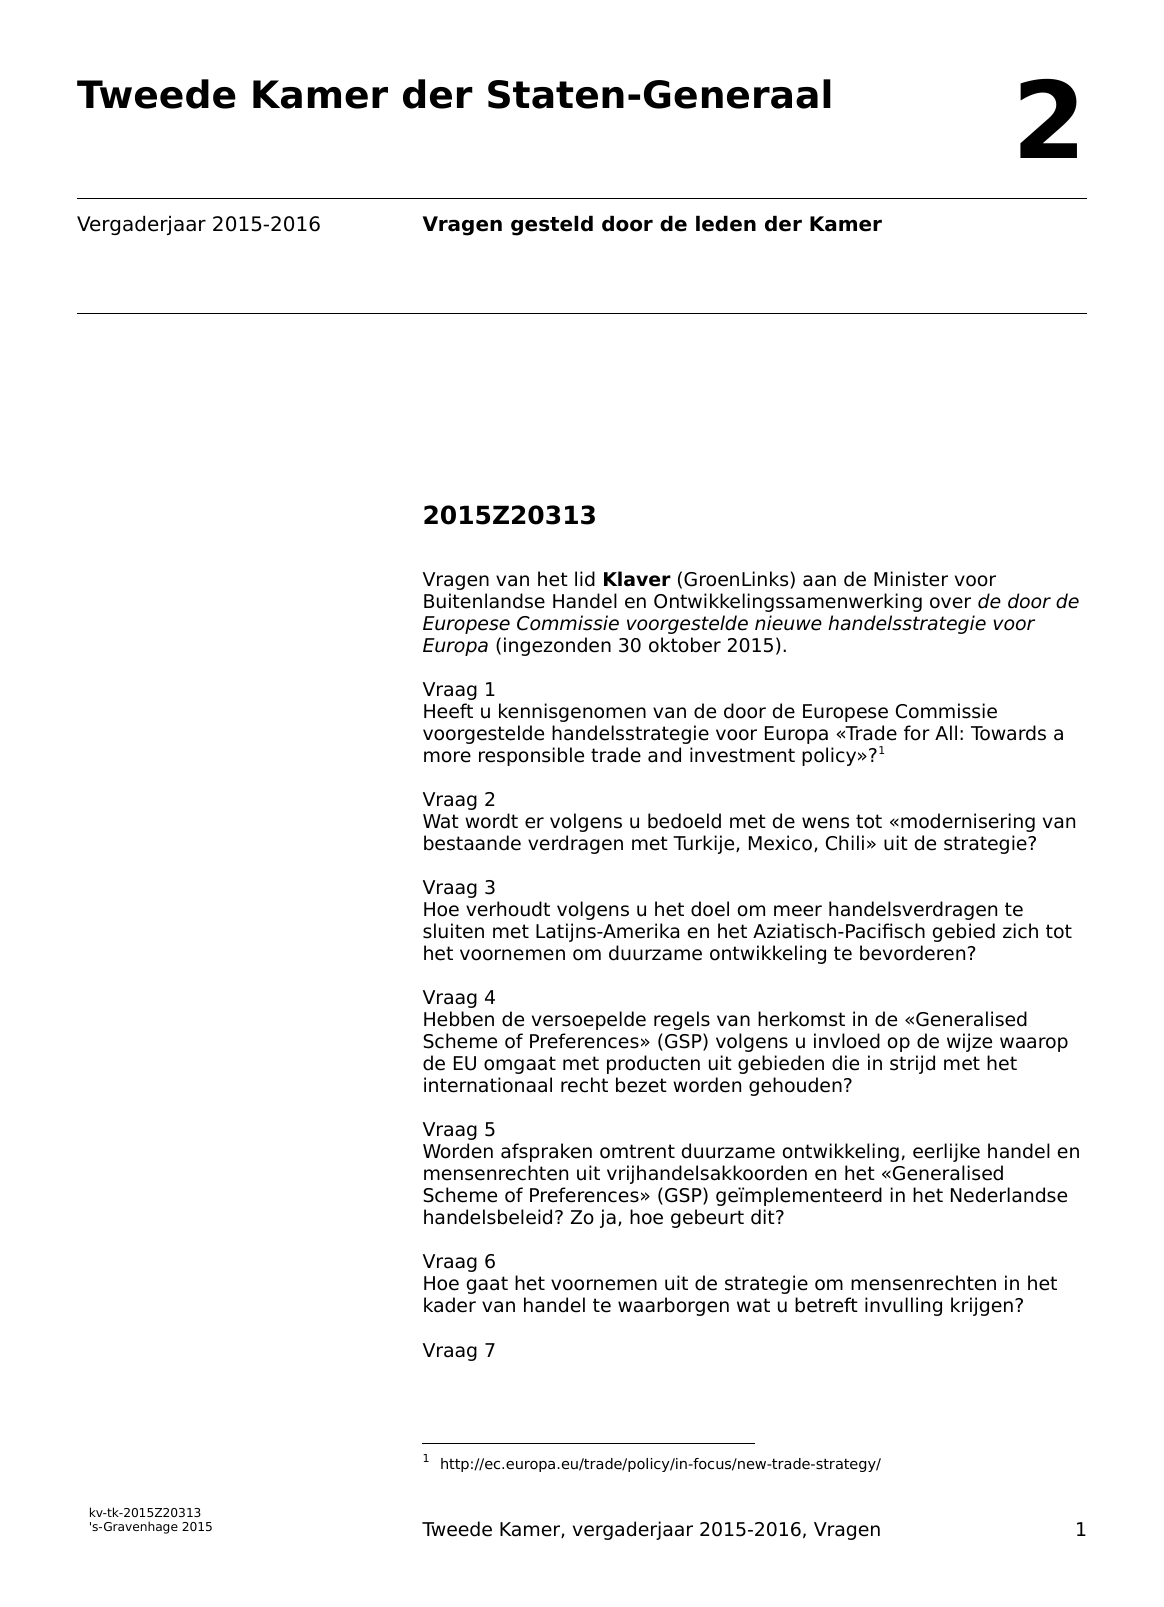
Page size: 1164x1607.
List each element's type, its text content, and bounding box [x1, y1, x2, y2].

text Hoe verhoudt volgens u het doel om meer handelsverdragen te sluiten met Latijns-Amerika en het Aziatisch-Pacifisch gebied zich tot het voornemen om duurzame ontwikkeling te bevorderen? [422, 899, 1087, 965]
table_header 2 [886, 59, 1087, 198]
table_cell Vergaderjaar 2015-2016 [77, 199, 422, 313]
text http://ec.europa.eu/trade/policy/in-focus/new-trade-strategy/ [422, 1452, 1087, 1474]
text Vraag 1 [422, 679, 1087, 701]
text Worden afspraken omtrent duurzame ontwikkeling, eerlijke handel en mensenrechten uit vrijhandelsakkoorden en het «Generalised Scheme of Preferences» (GSP) geïmplementeerd in het Nederlandse handelsbeleid? Zo ja, hoe gebeurt dit? [422, 1141, 1087, 1229]
table_header Tweede Kamer der Staten-Generaal [77, 59, 886, 198]
text Vraag 7 [422, 1339, 1087, 1361]
text 's-Gravenhage 2015 [88, 1520, 323, 1534]
text Vraag 4 [422, 987, 1087, 1009]
text Vraag 3 [422, 877, 1087, 899]
text Wat wordt er volgens u bedoeld met de wens tot «modernisering van bestaande verdragen met Turkije, Mexico, Chili» uit de strategie? [422, 811, 1087, 855]
table_cell Vragen gesteld door de leden der Kamer [422, 199, 1087, 313]
text Vraag 2 [422, 789, 1087, 811]
text Hoe gaat het voornemen uit de strategie om mensenrechten in het kader van handel te waarborgen wat u betreft invulling krijgen? [422, 1273, 1087, 1317]
text Heeft u kennisgenomen van de door de Europese Commissie voorgestelde handelsstrategie voor Europa «Trade for All: Towards a more responsible trade and investment policy»? [422, 701, 1087, 767]
text Vraag 6 [422, 1251, 1087, 1273]
text Vragen van het lid Klaver (GroenLinks) aan de Minister voor Buitenlandse Handel en Ontwikkelingssamenwerking over de door de Europese Commissie voorgestelde nieuwe handelsstrategie voor Europa (ingezonden 30 oktober 2015). [422, 569, 1087, 657]
text Vraag 5 [422, 1119, 1087, 1141]
text kv-tk-2015Z20313 [88, 1506, 323, 1520]
text Hebben de versoepelde regels van herkomst in de «Generalised Scheme of Preferences» (GSP) volgens u invloed op de wijze waarop de EU omgaat met producten uit gebieden die in strijd met het internationaal recht bezet worden gehouden? [422, 1009, 1087, 1097]
text 2015Z20313 [422, 501, 1087, 531]
